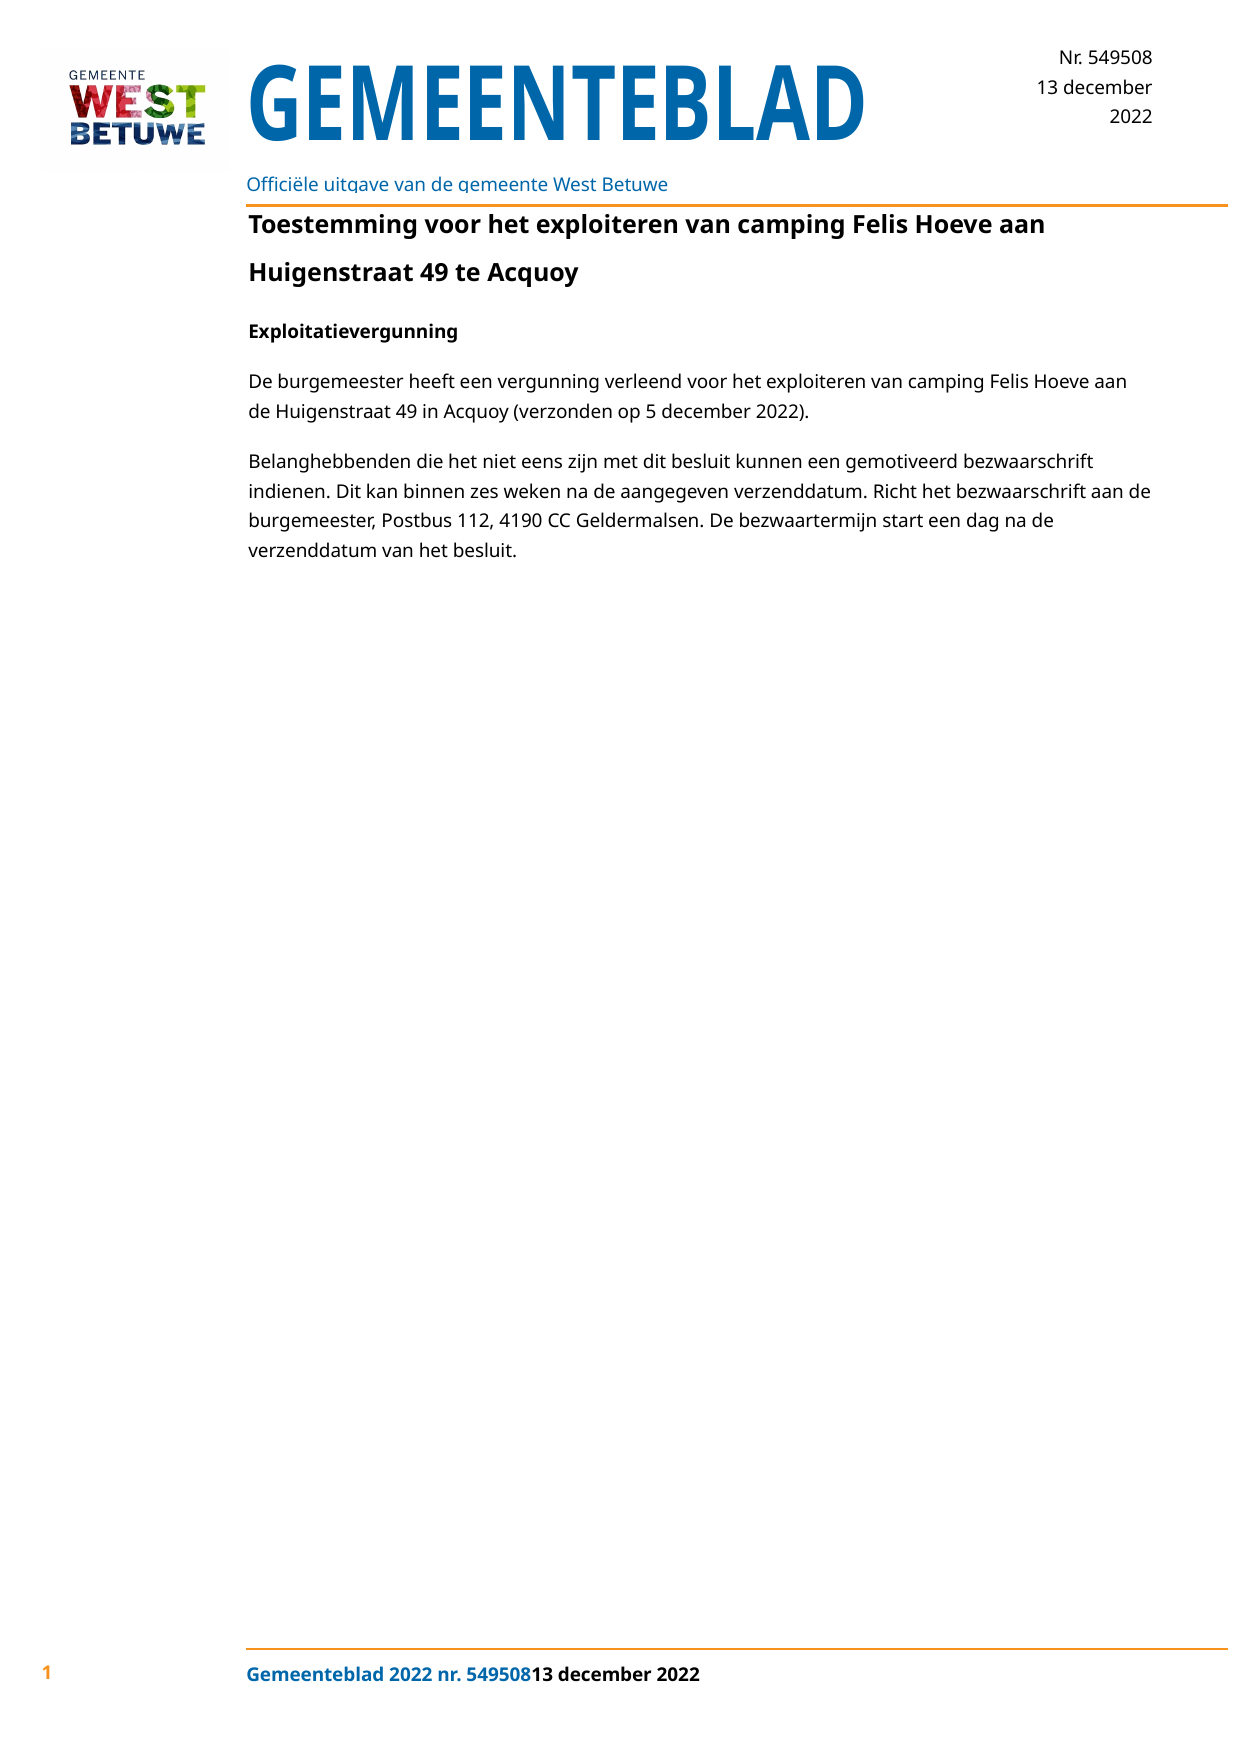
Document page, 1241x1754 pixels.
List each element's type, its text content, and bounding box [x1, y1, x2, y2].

text De burgemeester heeft een vergunning verleend voor het exploiteren van camping Felis Hoeve aan de Huigenstraat 49 in Acquoy (verzonden op 5 december 2022). [248, 368, 1152, 424]
text Exploitatievergunning [248, 318, 1152, 344]
text Toestemming voor het exploiteren van camping Felis Hoeve aan Huigenstraat 49 te Acquoy [248, 207, 1152, 288]
text Belanghebbenden die het niet eens zijn met dit besluit kunnen een gemotiveerd bezwaarschrift indienen. Dit kan binnen zes weken na de aangegeven verzenddatum. Richt het bezwaarschrift aan de burgemeester, Postbus 112, 4190 CC Geldermalsen. De bezwaartermijn start een dag na de verzenddatum van het besluit. [248, 448, 1152, 563]
picture [41, 47, 231, 172]
